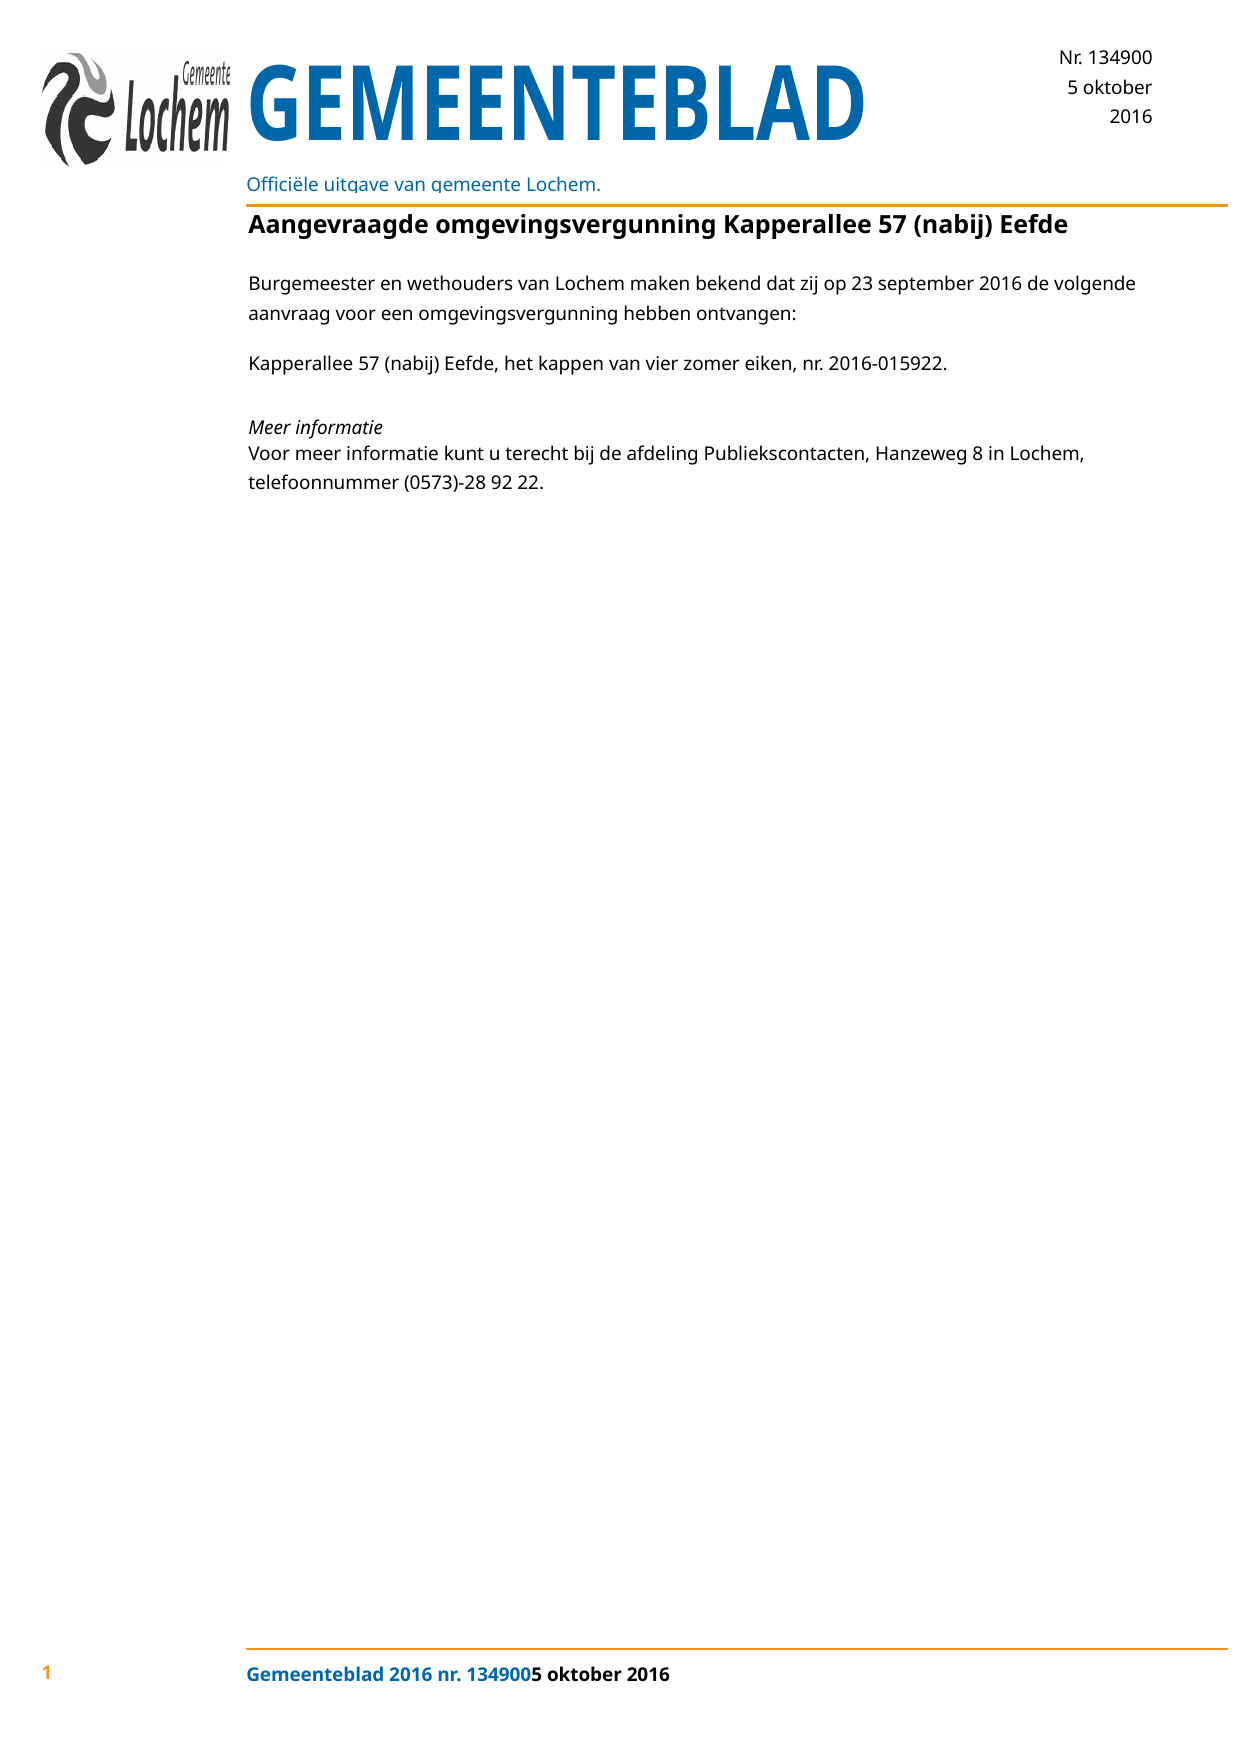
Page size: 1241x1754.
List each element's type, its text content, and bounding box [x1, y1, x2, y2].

text Burgemeester en wethouders van Lochem maken bekend dat zij op 23 september 2016 de volgende aanvraag voor een omgevingsvergunning hebben ontvangen: [248, 270, 1152, 326]
text Aangevraagde omgevingsvergunning Kapperallee 57 (nabij) Eefde [248, 207, 1152, 241]
text Voor meer informatie kunt u terecht bij de afdeling Publiekscontacten, Hanzeweg 8 in Lochem, telefoonnummer (0573)-28 92 22. [248, 440, 1152, 495]
picture [41, 47, 231, 172]
text Kapperallee 57 (nabij) Eefde, het kappen van vier zomer eiken, nr. 2016-015922. [248, 350, 1152, 376]
text Meer informatie [248, 414, 1152, 440]
